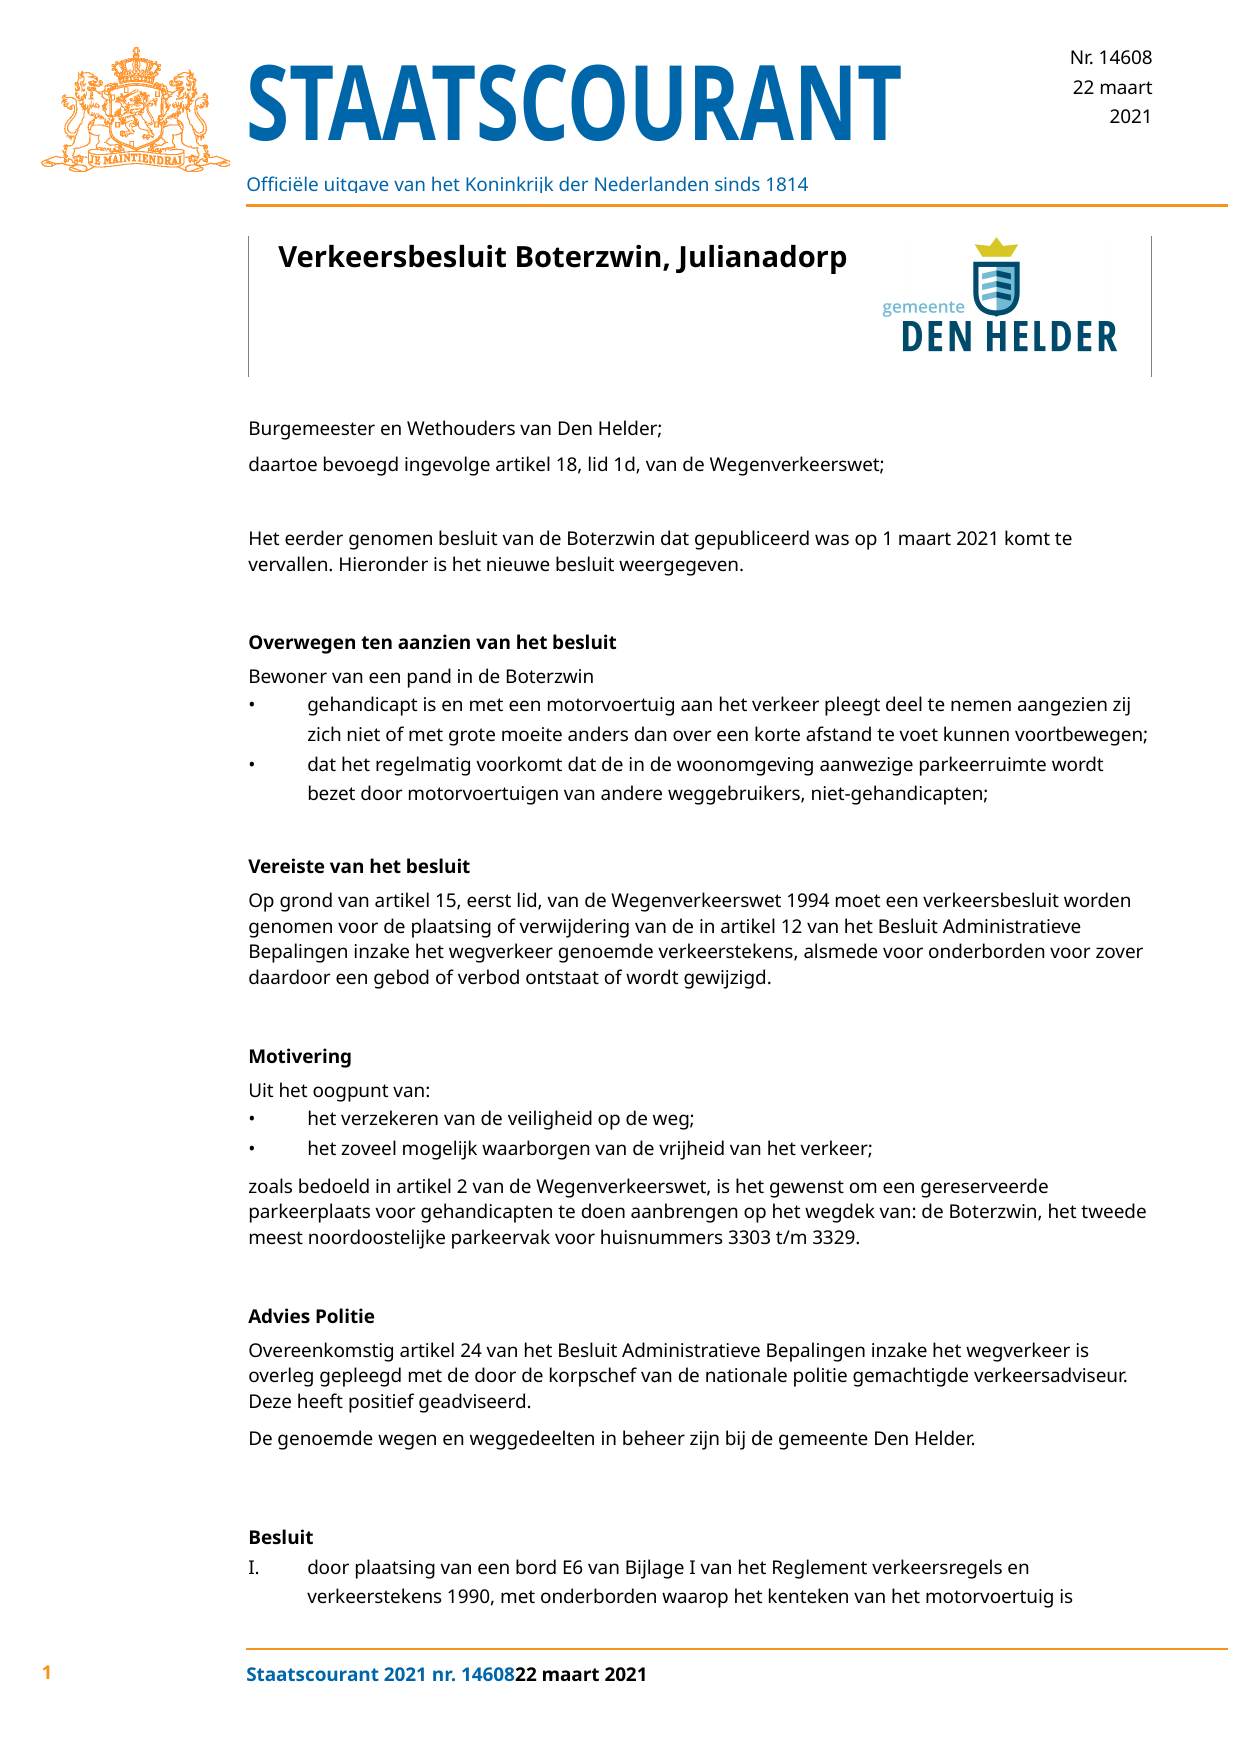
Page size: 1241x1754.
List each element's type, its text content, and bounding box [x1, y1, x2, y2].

text Vereiste van het besluit [248, 853, 1152, 879]
picture [955, 334, 963, 352]
list door plaatsing van een bord E6 van Bijlage I van het Reglement verkeersregels en verkeerstekens 1990, met onderborden waarop het kenteken van het motorvoertuig is [248, 1554, 1152, 1609]
picture [41, 47, 231, 172]
table_header [850, 236, 1151, 377]
picture [882, 236, 1119, 352]
text Besluit [248, 1524, 1152, 1550]
list het zoveel mogelijk waarborgen van de vrijheid van het verkeer; [248, 1135, 1152, 1161]
picture [1105, 340, 1110, 352]
picture [909, 326, 916, 346]
text Overeenkomstig artikel 24 van het Besluit Administratieve Bepalingen inzake het wegverkeer is overleg gepleegd met de door de korpschef van de nationale politie gemachtigde verkeersadviseur. Deze heeft positief geadviseerd. [248, 1337, 1152, 1414]
text Het eerder genomen besluit van de Boterzwin dat gepubliceerd was op 1 maart 2021 komt te vervallen. Hieronder is het nieuwe besluit weergegeven. [248, 525, 1152, 576]
text Op grond van artikel 15, eerst lid, van de Wegenverkeerswet 1994 moet een verkeersbesluit worden genomen voor de plaatsing of verwijdering van de in artikel 12 van het Besluit Administratieve Bepalingen inzake het wegverkeer genoemde verkeerstekens, alsmede voor onderborden voor zover daardoor een gebod of verbod ontstaat of wordt gewijzigd. [248, 887, 1152, 990]
text Bewoner van een pand in de Boterzwin [248, 663, 1152, 689]
text Advies Politie [248, 1303, 1152, 1328]
picture [1058, 326, 1065, 346]
text Uit het oogpunt van: [248, 1077, 1152, 1103]
list het verzekeren van de veiligheid op de weg; [248, 1105, 1152, 1131]
text Motivering [248, 1043, 1152, 1069]
text Burgemeester en Wethouders van Den Helder; [248, 415, 1152, 441]
list dat het regelmatig voorkomt dat de in de woonomgeving aanwezige parkeerruimte wordt bezet door motorvoertuigen van andere weggebruikers, niet-gehandicapten; [248, 751, 1152, 806]
text Overwegen ten aanzien van het besluit [248, 629, 1152, 655]
list gehandicapt is en met een motorvoertuig aan het verkeer pleegt deel te nemen aangezien zij zich niet of met grote moeite anders dan over een korte afstand te voet kunnen voortbewegen; [248, 692, 1152, 747]
text daartoe bevoegd ingevolge artikel 18, lid 1d, van de Wegenverkeerswet; [248, 452, 1152, 477]
table_header Verkeersbesluit Boterzwin, Julianadorp [249, 236, 850, 377]
text zoals bedoeld in artikel 2 van de Wegenverkeerswet, is het gewenst om een gereserveerde parkeerplaats voor gehandicapten te doen aanbrengen op het wegdek van: de Boterzwin, het tweede meest noordoostelijke parkeervak voor huisnummers 3303 t/m 3329. [248, 1173, 1152, 1250]
picture [993, 339, 999, 352]
text De genoemde wegen en weggedeelten in beheer zijn bij de gemeente Den Helder. [248, 1425, 1152, 1451]
